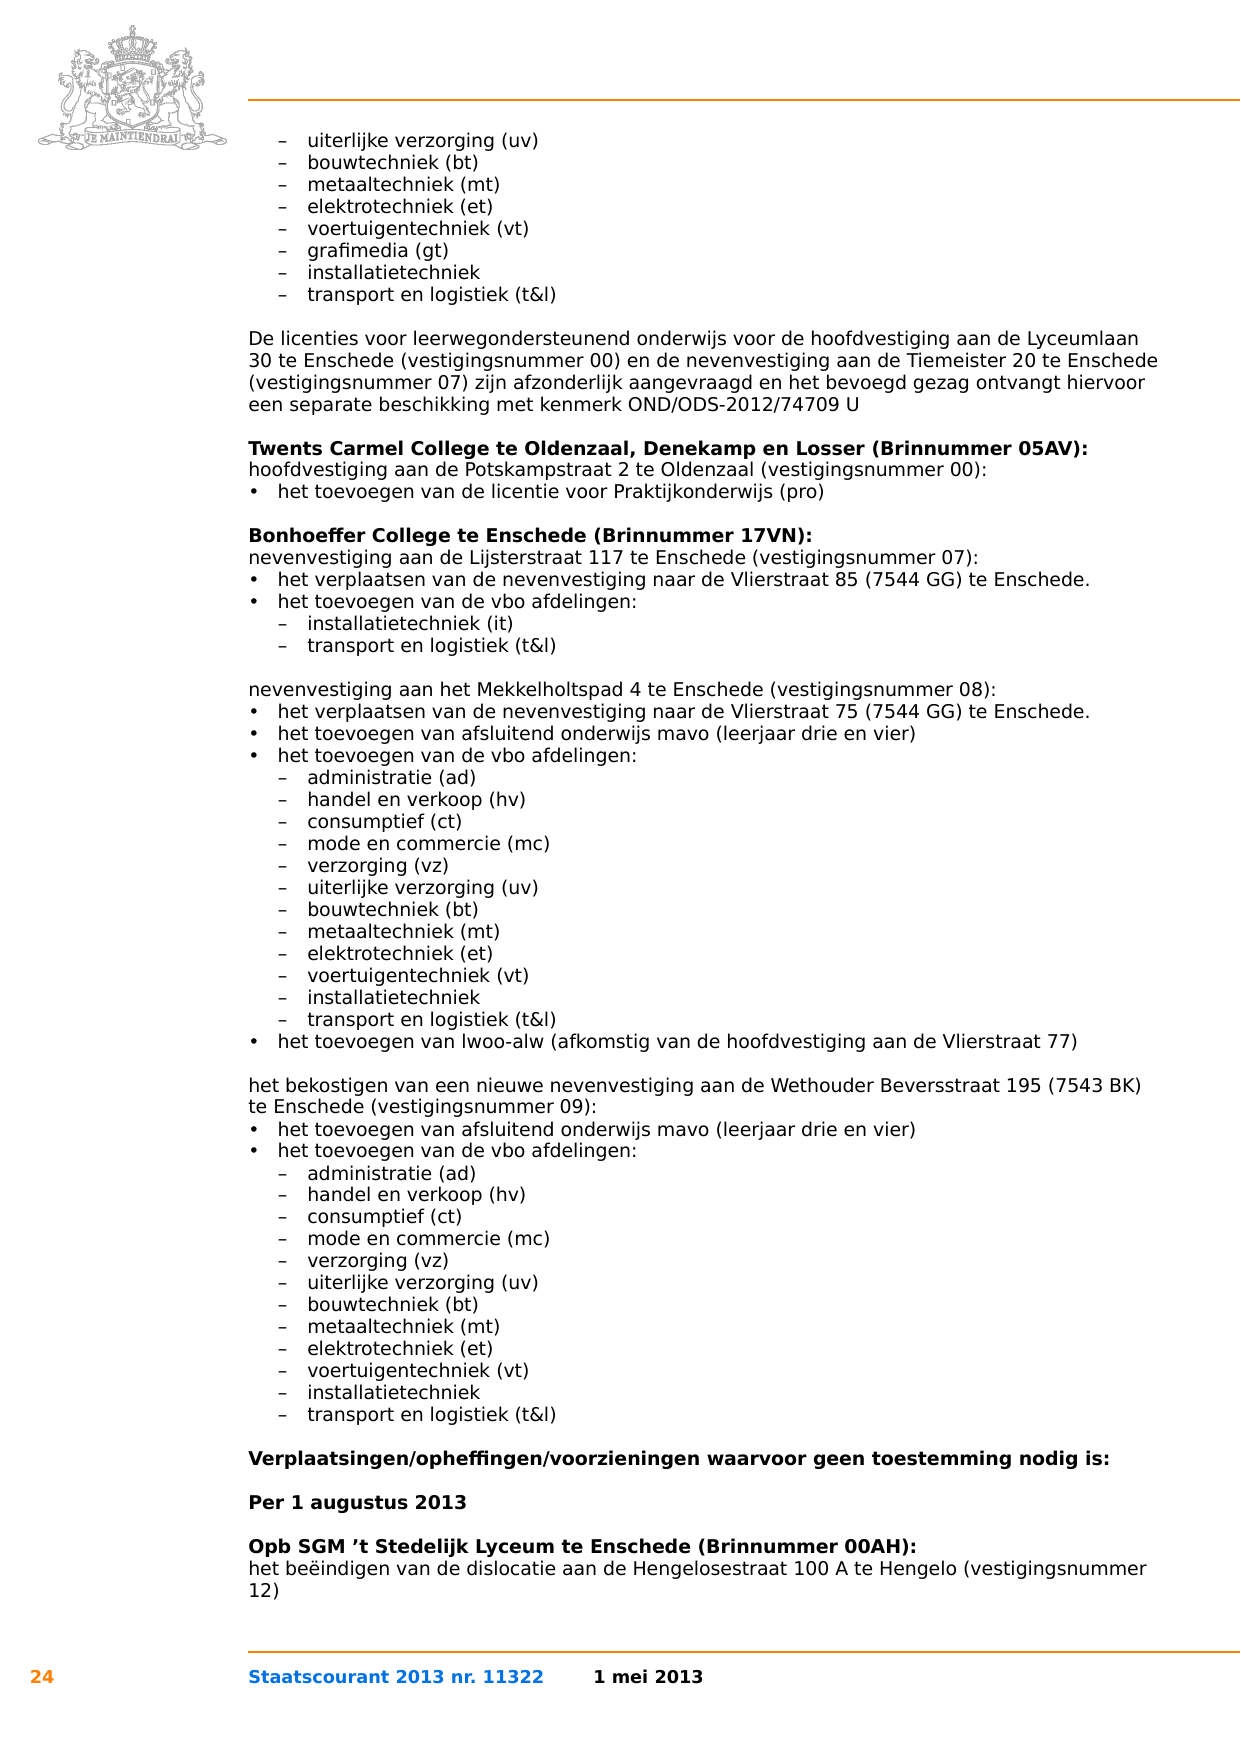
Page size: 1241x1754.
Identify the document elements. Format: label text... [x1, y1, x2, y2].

text – administratie (ad) [278, 1162, 1163, 1184]
text – installatietechniek [278, 1382, 1163, 1404]
text het beëindigen van de dislocatie aan de Hengelosestraat 100 A te Hengelo (vestigingsnummer 12) [248, 1558, 1163, 1602]
text • het toevoegen van afsluitend onderwijs mavo (leerjaar drie en vier) [248, 1118, 1163, 1140]
text – metaaltechniek (mt) [278, 1316, 1163, 1338]
text – consumptief (ct) [278, 1206, 1163, 1228]
text – bouwtechniek (bt) [278, 1294, 1163, 1316]
text • het toevoegen van lwoo-alw (afkomstig van de hoofdvestiging aan de Vlierstraat 77) [248, 1031, 1163, 1053]
text • het toevoegen van afsluitend onderwijs mavo (leerjaar drie en vier) [248, 723, 1163, 745]
text – elektrotechniek (et) [278, 196, 1163, 218]
text Twents Carmel College te Oldenzaal, Denekamp en Losser (Brinnummer 05AV): [248, 437, 1163, 459]
text – installatietechniek [278, 262, 1163, 284]
text • het toevoegen van de vbo afdelingen: [248, 1140, 1163, 1162]
text De licenties voor leerwegondersteunend onderwijs voor de hoofdvestiging aan de Lyceumlaan 30 te Enschede (vestigingsnummer 00) en de nevenvestiging aan de Tiemeister 20 te Enschede (vestigingsnummer 07) zijn afzonderlijk aangevraagd en het bevoegd gezag ontvangt hiervoor een separate beschikking met kenmerk OND/ODS-2012/74709 U [248, 328, 1163, 416]
text nevenvestiging aan de Lijsterstraat 117 te Enschede (vestigingsnummer 07): [248, 547, 1163, 569]
text • het toevoegen van de licentie voor Praktijkonderwijs (pro) [248, 481, 1163, 503]
text het bekostigen van een nieuwe nevenvestiging aan de Wethouder Beversstraat 195 (7543 BK) te Enschede (vestigingsnummer 09): [248, 1074, 1163, 1118]
text Per 1 augustus 2013 [248, 1492, 1163, 1514]
text – metaaltechniek (mt) [278, 174, 1163, 196]
text – handel en verkoop (hv) [278, 789, 1163, 811]
text – uiterlijke verzorging (uv) [278, 1272, 1163, 1294]
text – administratie (ad) [278, 767, 1163, 789]
text Bonhoeffer College te Enschede (Brinnummer 17VN): [248, 525, 1163, 547]
text • het toevoegen van de vbo afdelingen: [248, 591, 1163, 613]
text • het verplaatsen van de nevenvestiging naar de Vlierstraat 85 (7544 GG) te Enschede. [248, 569, 1163, 591]
text Opb SGM ’t Stedelijk Lyceum te Enschede (Brinnummer 00AH): [248, 1536, 1163, 1558]
text – elektrotechniek (et) [278, 943, 1163, 965]
text nevenvestiging aan het Mekkelholtspad 4 te Enschede (vestigingsnummer 08): [248, 679, 1163, 701]
text – bouwtechniek (bt) [278, 899, 1163, 921]
text – consumptief (ct) [278, 811, 1163, 833]
text • het toevoegen van de vbo afdelingen: [248, 745, 1163, 767]
text – voertuigentechniek (vt) [278, 965, 1163, 987]
text – uiterlijke verzorging (uv) [278, 877, 1163, 899]
text – mode en commercie (mc) [278, 833, 1163, 855]
text – grafimedia (gt) [278, 240, 1163, 262]
text Verplaatsingen/opheffingen/voorzieningen waarvoor geen toestemming nodig is: [248, 1448, 1163, 1470]
text – verzorging (vz) [278, 855, 1163, 877]
text – transport en logistiek (t&l) [278, 1404, 1163, 1426]
text – verzorging (vz) [278, 1250, 1163, 1272]
text – transport en logistiek (t&l) [278, 284, 1163, 306]
text • het verplaatsen van de nevenvestiging naar de Vlierstraat 75 (7544 GG) te Enschede. [248, 701, 1163, 723]
text – voertuigentechniek (vt) [278, 1360, 1163, 1382]
text – handel en verkoop (hv) [278, 1184, 1163, 1206]
text – elektrotechniek (et) [278, 1338, 1163, 1360]
text – installatietechniek (it) [278, 613, 1163, 635]
text – bouwtechniek (bt) [278, 152, 1163, 174]
text hoofdvestiging aan de Potskampstraat 2 te Oldenzaal (vestigingsnummer 00): [248, 459, 1163, 481]
text – voertuigentechniek (vt) [278, 218, 1163, 240]
text – mode en commercie (mc) [278, 1228, 1163, 1250]
text – installatietechniek [278, 987, 1163, 1009]
text – uiterlijke verzorging (uv) [278, 130, 1163, 152]
text – transport en logistiek (t&l) [278, 1009, 1163, 1031]
text – transport en logistiek (t&l) [278, 635, 1163, 657]
picture [38, 25, 227, 150]
text – metaaltechniek (mt) [278, 921, 1163, 943]
